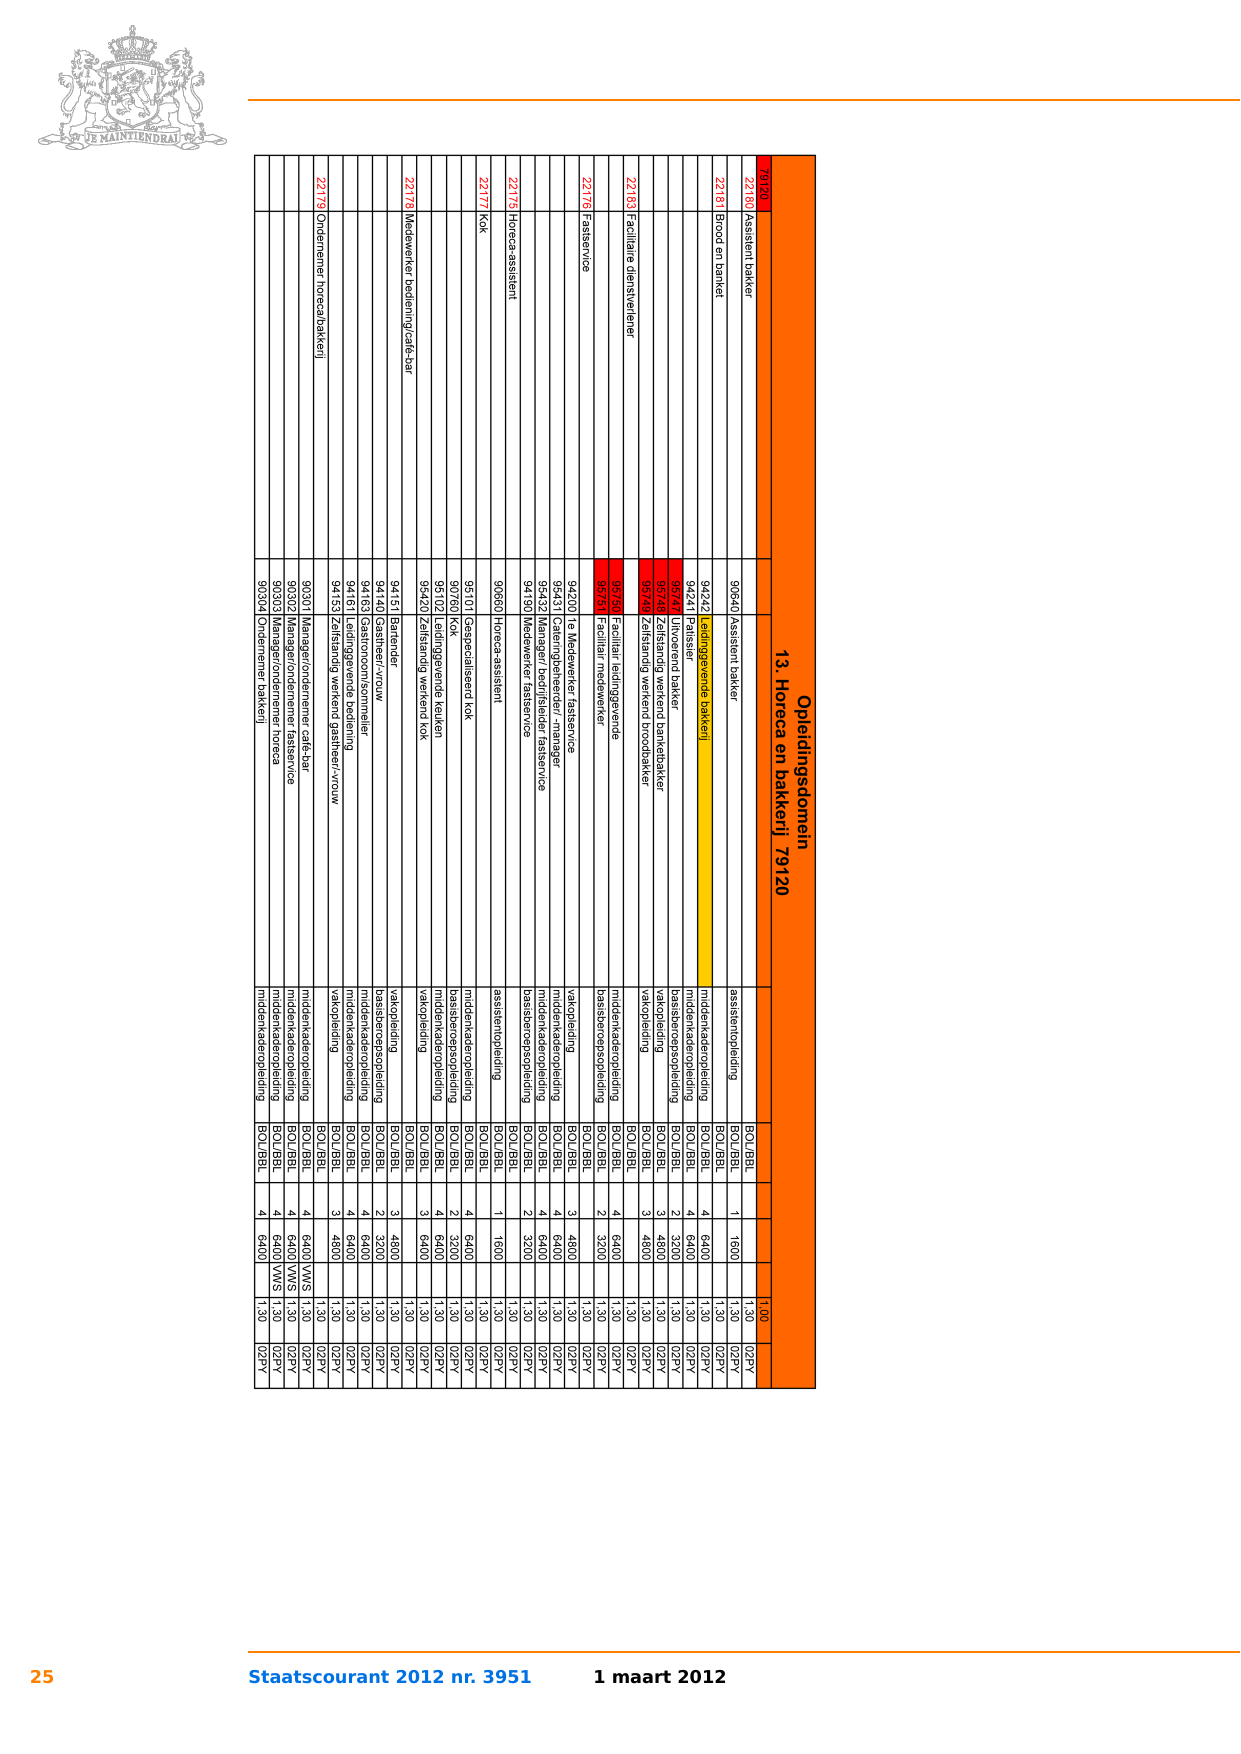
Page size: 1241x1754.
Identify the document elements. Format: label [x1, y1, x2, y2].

picture [38, 25, 227, 150]
picture [248, 151, 821, 1392]
